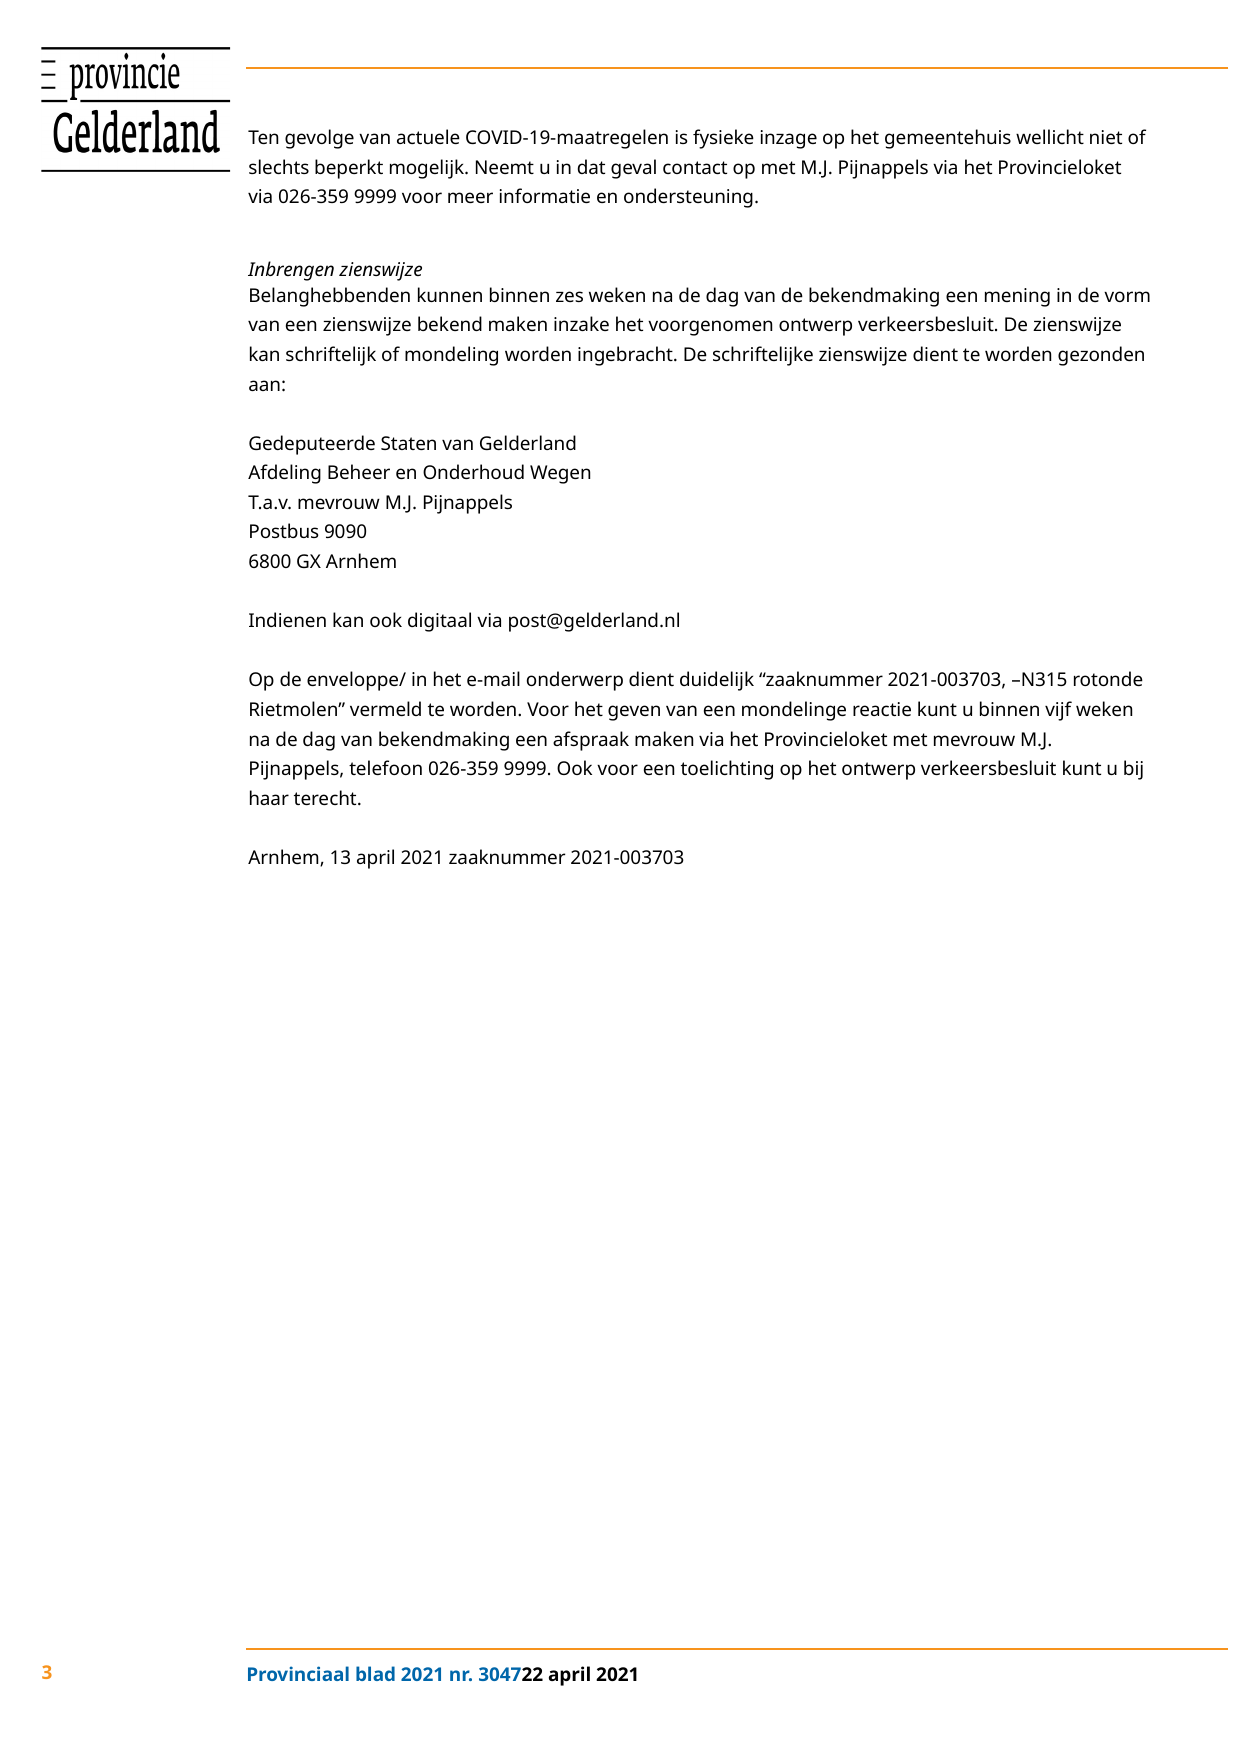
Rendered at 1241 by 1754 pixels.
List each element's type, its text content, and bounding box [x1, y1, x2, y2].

text 6800 GX Arnhem [248, 548, 1152, 574]
text Ten gevolge van actuele COVID-19-maatregelen is fysieke inzage op het gemeentehuis wellicht niet of slechts beperkt mogelijk. Neemt u in dat geval contact op met M.J. Pijnappels via het Provincieloket via 026-359 9999 voor meer informatie en ondersteuning. [248, 124, 1152, 209]
text Afdeling Beheer en Onderhoud Wegen [248, 459, 1152, 485]
picture [41, 47, 231, 172]
text Inbrengen zienswijze [248, 256, 1152, 282]
text Gedeputeerde Staten van Gelderland [248, 430, 1152, 456]
text Postbus 9090 [248, 519, 1152, 544]
text Indienen kan ook digitaal via post@gelderland.nl [248, 607, 1152, 633]
text Op de enveloppe/ in het e-mail onderwerp dient duidelijk “zaaknummer 2021-003703, –N315 rotonde Rietmolen” vermeld te worden. Voor het geven van een mondelinge reactie kunt u binnen vijf weken na de dag van bekendmaking een afspraak maken via het Provincieloket met mevrouw M.J. Pijnappels, telefoon 026-359 9999. Ook voor een toelichting op het ontwerp verkeersbesluit kunt u bij haar terecht. [248, 667, 1152, 811]
text T.a.v. mevrouw M.J. Pijnappels [248, 489, 1152, 515]
text Arnhem, 13 april 2021 zaaknummer 2021-003703 [248, 844, 1152, 870]
text Belanghebbenden kunnen binnen zes weken na de dag van de bekendmaking een mening in de vorm van een zienswijze bekend maken inzake het voorgenomen ontwerp verkeersbesluit. De zienswijze kan schriftelijk of mondeling worden ingebracht. De schriftelijke zienswijze dient te worden gezonden aan: [248, 282, 1152, 396]
